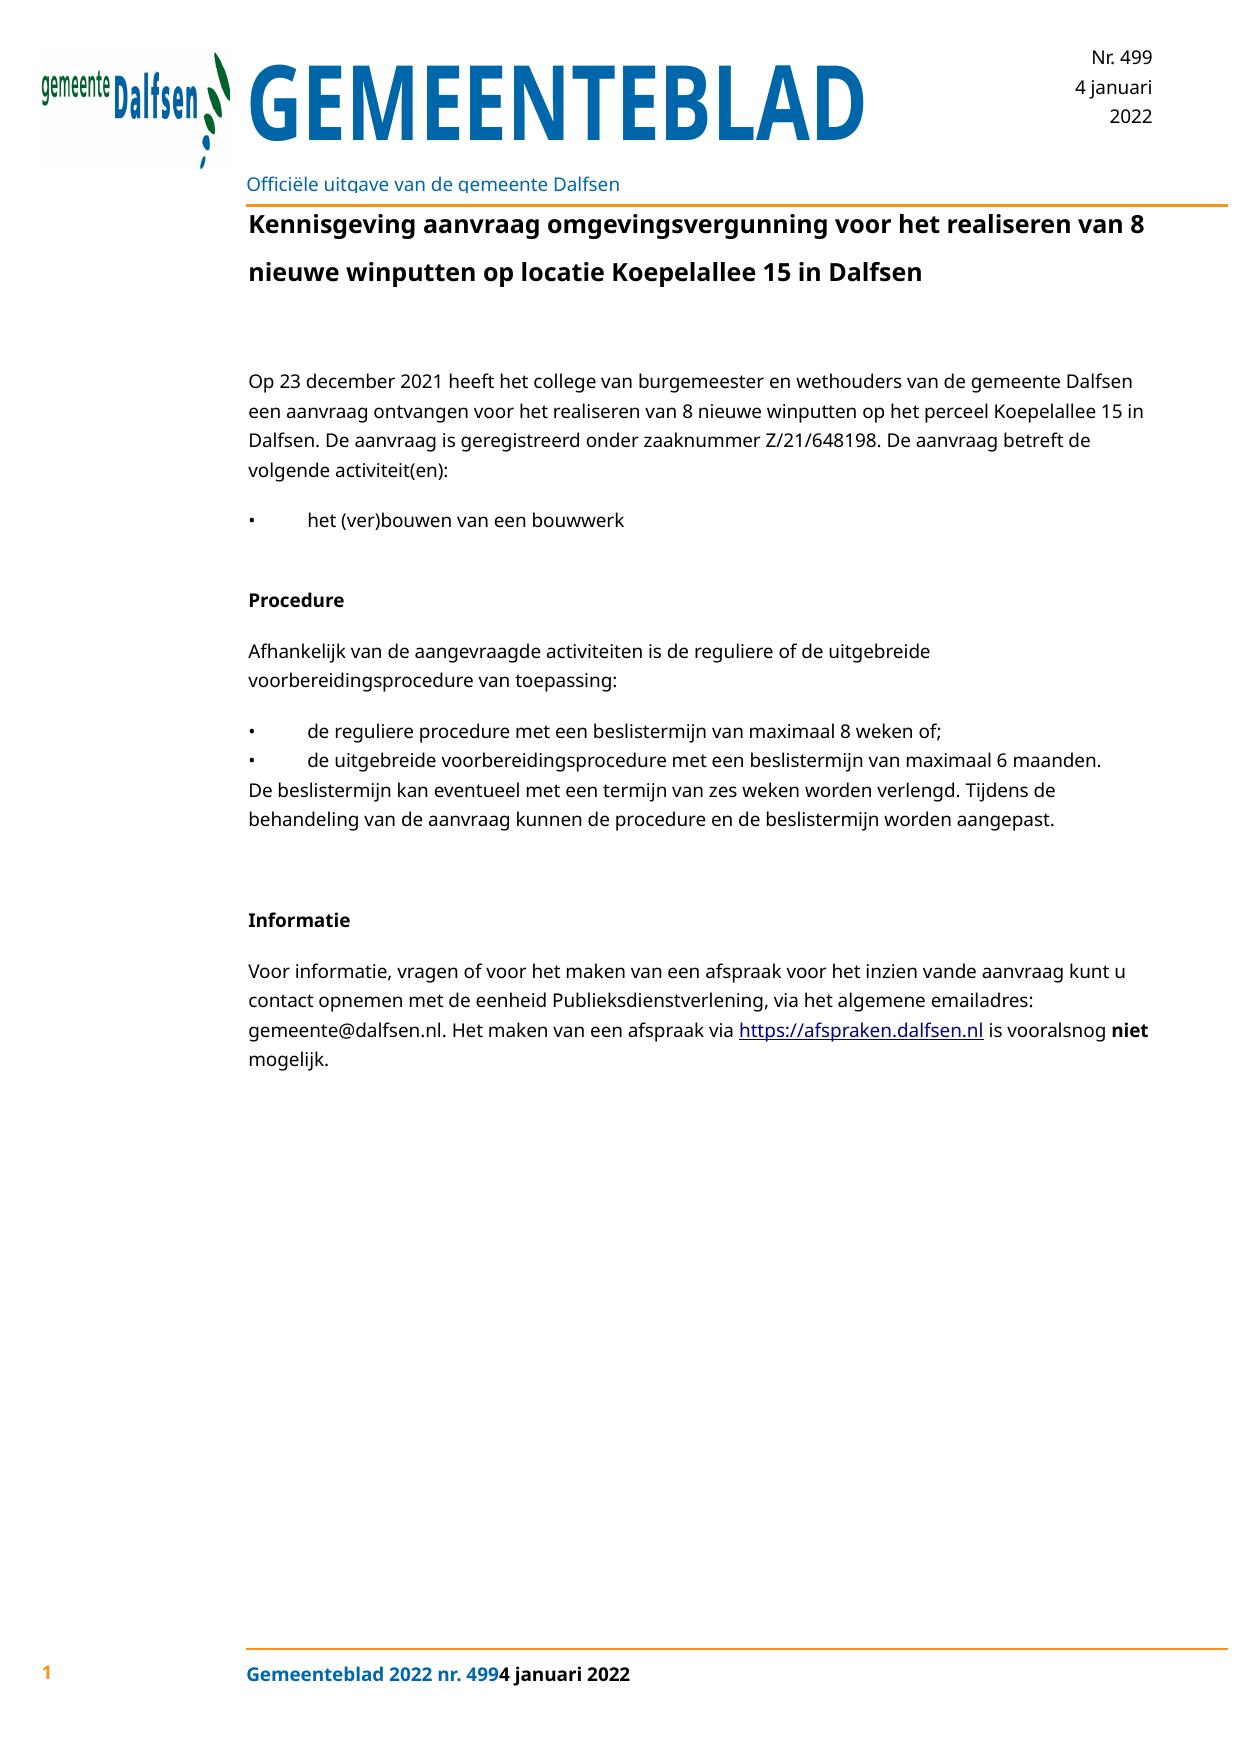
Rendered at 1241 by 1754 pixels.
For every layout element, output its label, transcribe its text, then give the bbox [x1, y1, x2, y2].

text Informatie [248, 907, 1152, 933]
list de uitgebreide voorbereidingsprocedure met een beslistermijn van maximaal 6 maanden. [248, 747, 1152, 773]
list het (ver)bouwen van een bouwwerk [248, 507, 1152, 533]
text Afhankelijk van de aangevraagde activiteiten is de reguliere of de uitgebreide voorbereidingsprocedure van toepassing: [248, 638, 1152, 693]
text De beslistermijn kan eventueel met een termijn van zes weken worden verlengd. Tijdens de behandeling van de aanvraag kunnen de procedure en de beslistermijn worden aangepast. [248, 777, 1152, 832]
text Kennisgeving aanvraag omgevingsvergunning voor het realiseren van 8 nieuwe winputten op locatie Koepelallee 15 in Dalfsen [248, 207, 1152, 288]
list de reguliere procedure met een beslistermijn van maximaal 8 weken of; [248, 718, 1152, 744]
text Procedure [248, 587, 1152, 613]
picture [41, 47, 231, 172]
text Voor informatie, vragen of voor het maken van een afspraak voor het inzien vande aanvraag kunt u contact opnemen met de eenheid Publieksdienstverlening, via het algemene emailadres: gemeente@dalfsen.nl. Het maken van een afspraak via https://afspraken.dalfsen.nl is vooralsnog niet mogelijk. [248, 958, 1152, 1072]
text Op 23 december 2021 heeft het college van burgemeester en wethouders van de gemeente Dalfsen een aanvraag ontvangen voor het realiseren van 8 nieuwe winputten op het perceel Koepelallee 15 in Dalfsen. De aanvraag is geregistreerd onder zaaknummer Z/21/648198. De aanvraag betreft de volgende activiteit(en): [248, 368, 1152, 483]
